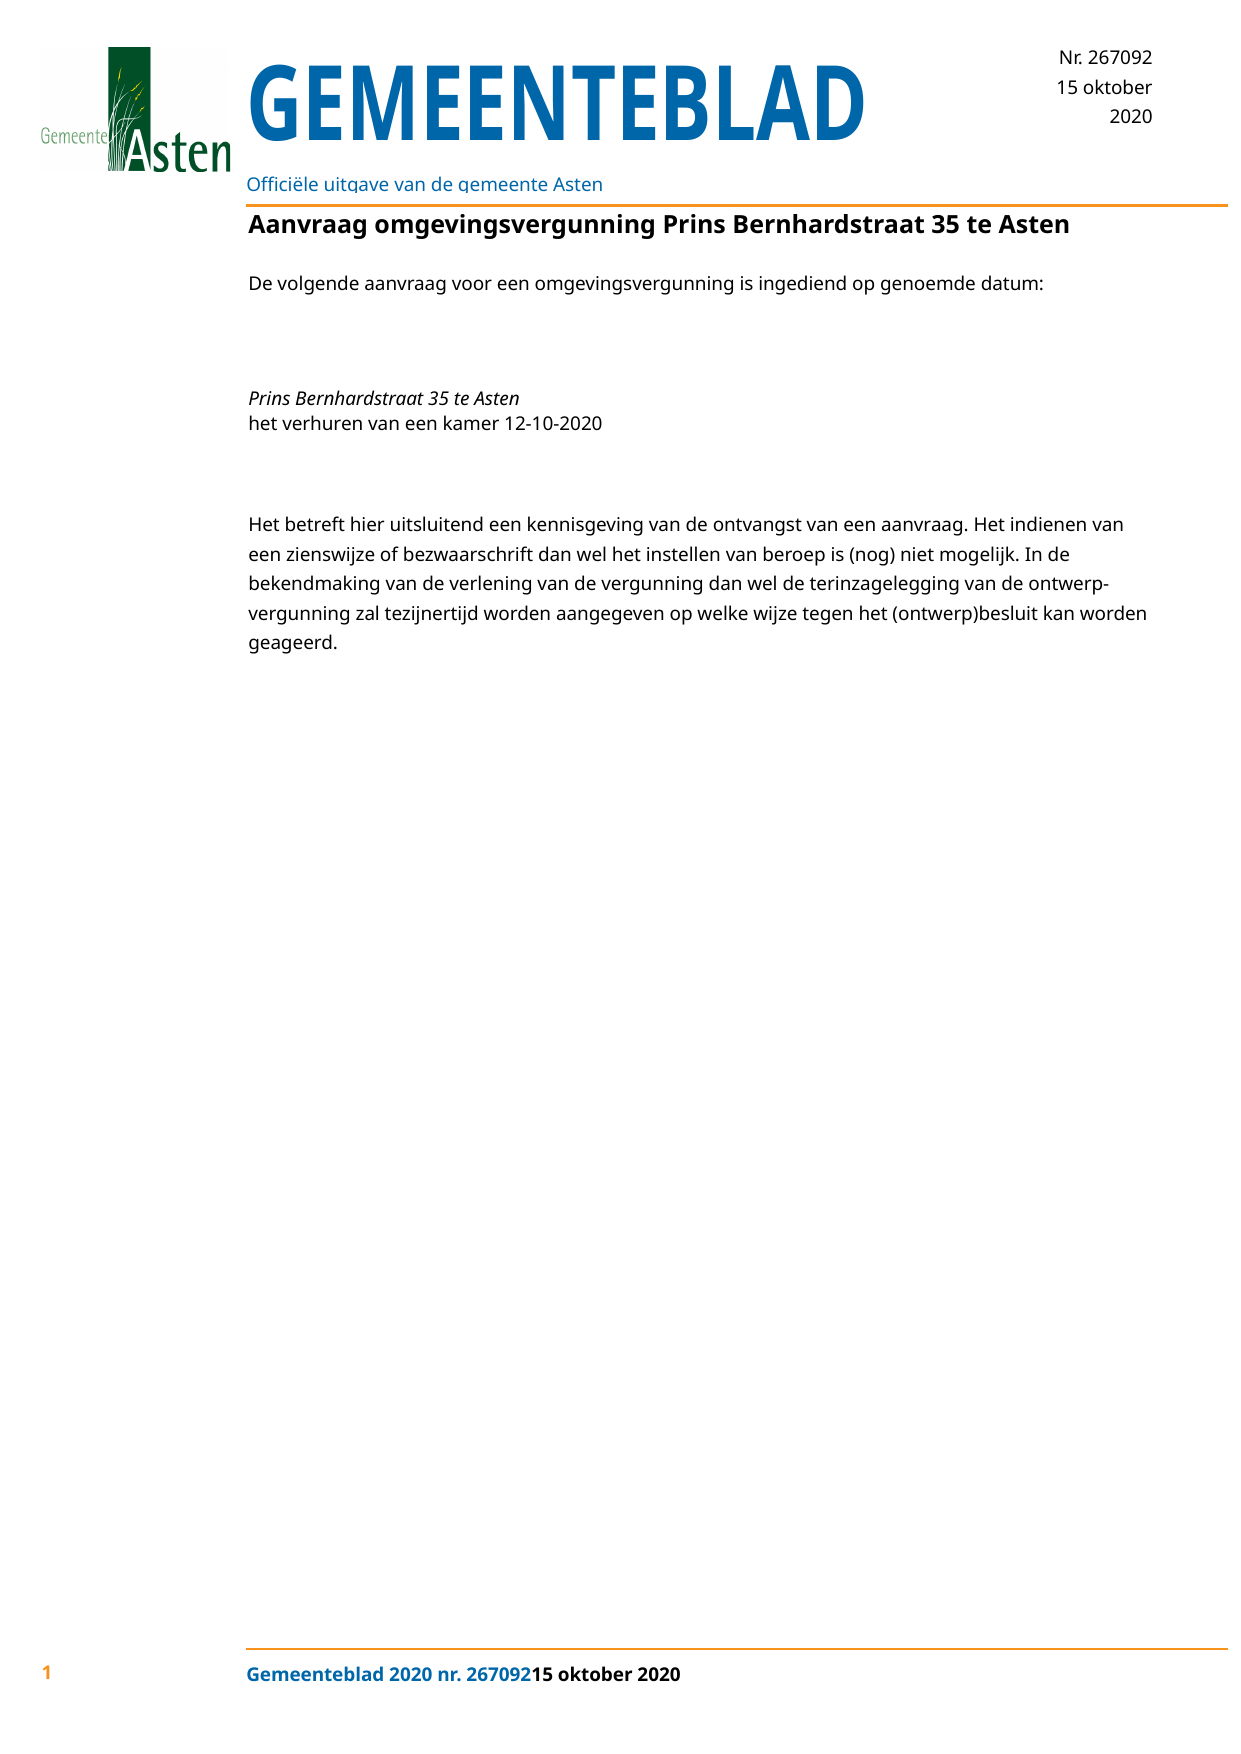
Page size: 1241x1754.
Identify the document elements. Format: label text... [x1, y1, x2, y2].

text Het betreft hier uitsluitend een kennisgeving van de ontvangst van een aanvraag. Het indienen van een zienswijze of bezwaarschrift dan wel het instellen van beroep is (nog) niet mogelijk. In de bekendmaking van de verlening van de vergunning dan wel de terinzagelegging van de ontwerp-vergunning zal tezijnertijd worden aangegeven op welke wijze tegen het (ontwerp)besluit kan worden geageerd. [248, 511, 1152, 655]
picture [41, 47, 231, 172]
text De volgende aanvraag voor een omgevingsvergunning is ingediend op genoemde datum: [248, 270, 1152, 296]
text Prins Bernhardstraat 35 te Asten [248, 385, 1152, 410]
text Aanvraag omgevingsvergunning Prins Bernhardstraat 35 te Asten [248, 207, 1152, 241]
text het verhuren van een kamer 12-10-2020 [248, 410, 1152, 436]
